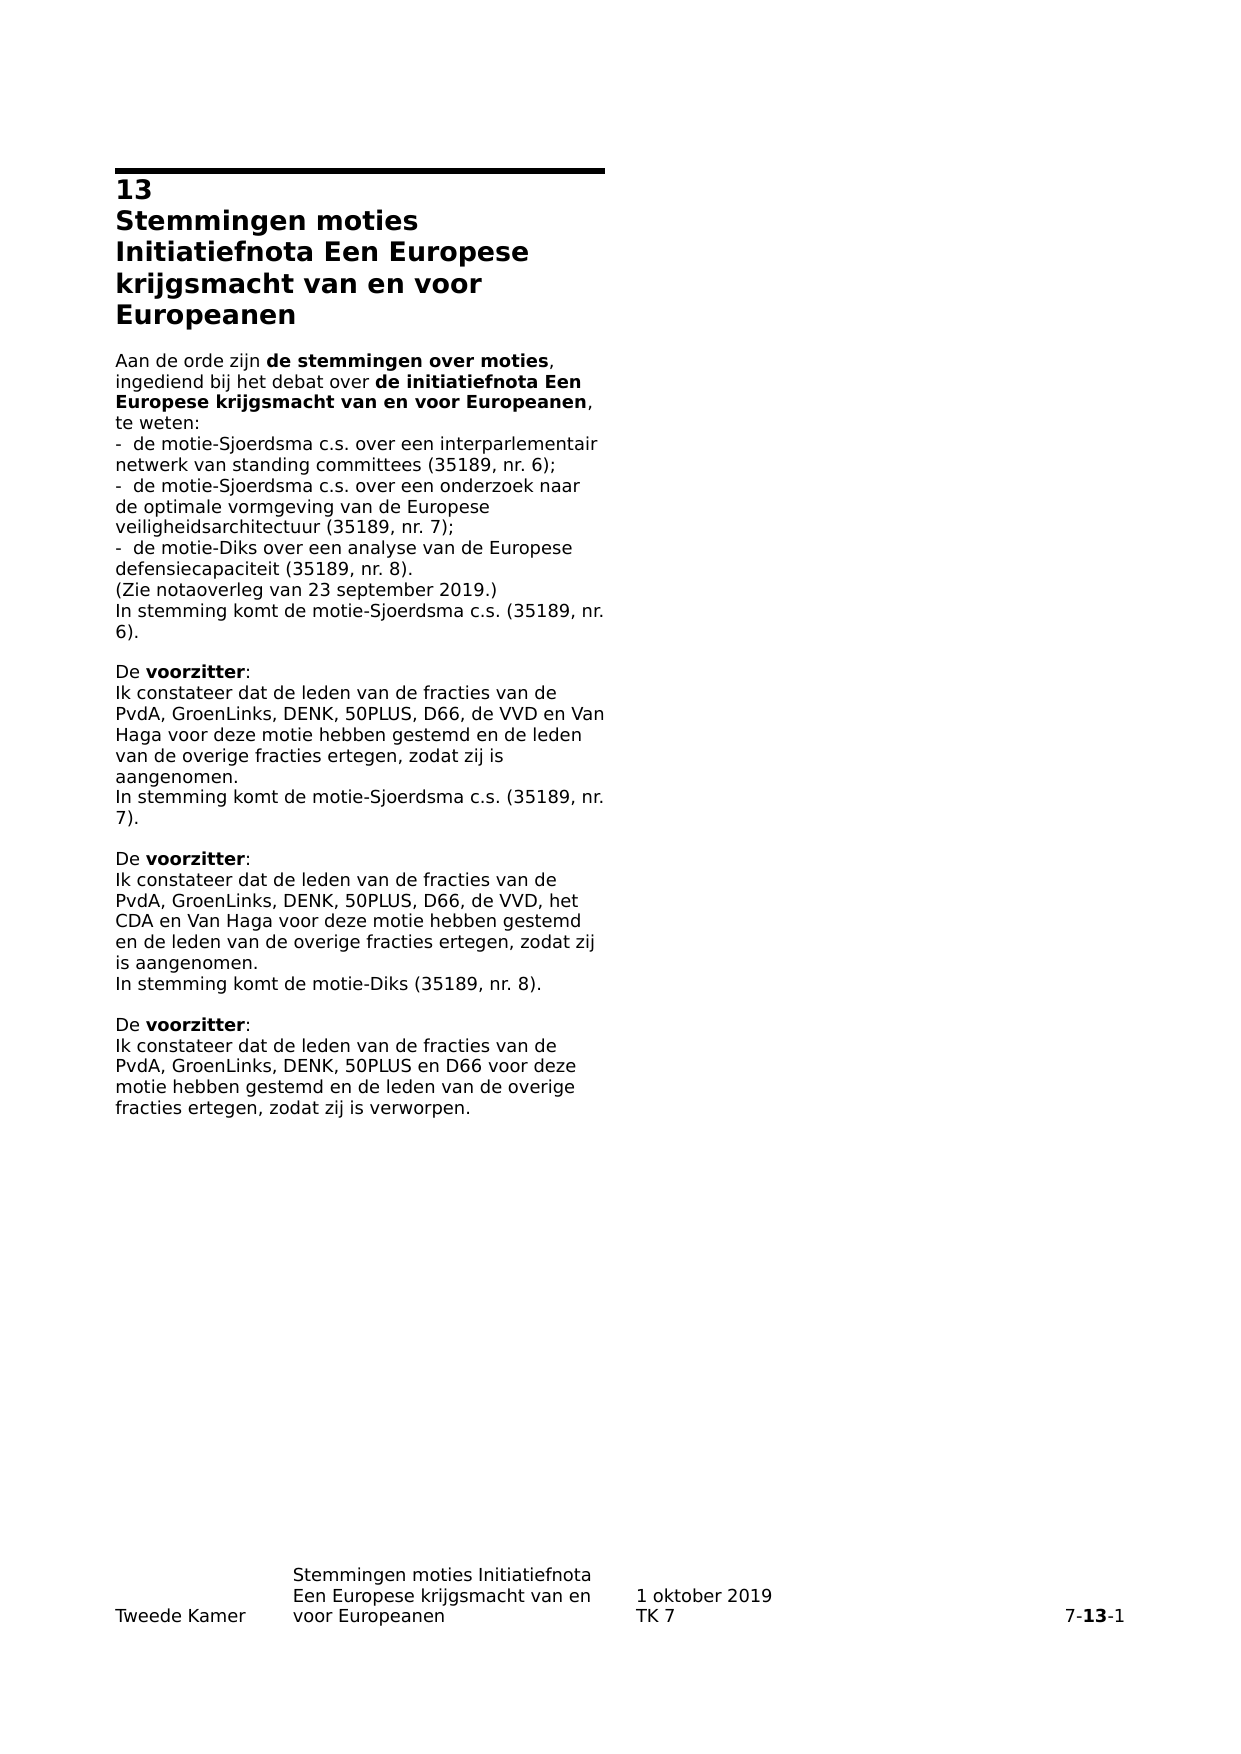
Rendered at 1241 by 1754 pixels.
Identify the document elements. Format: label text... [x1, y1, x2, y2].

text De voorzitter: [115, 849, 605, 869]
text Ik constateer dat de leden van de fracties van de PvdA, GroenLinks, DENK, 50PLUS en D66 voor deze motie hebben gestemd en de leden van de overige fracties ertegen, zodat zij is verworpen. [115, 1035, 605, 1119]
text te weten: [115, 413, 605, 434]
text De voorzitter: [115, 1014, 605, 1035]
text Ik constateer dat de leden van de fracties van de PvdA, GroenLinks, DENK, 50PLUS, D66, de VVD en Van Haga voor deze motie hebben gestemd en de leden van de overige fracties ertegen, zodat zij is aangenomen. [115, 683, 605, 787]
text De voorzitter: [115, 662, 605, 683]
list de motie-Sjoerdsma c.s. over een onderzoek naar de optimale vormgeving van de Europese veiligheidsarchitectuur (35189, nr. 7); [115, 476, 605, 538]
list de motie-Diks over een analyse van de Europese defensiecapaciteit (35189, nr. 8). [115, 538, 605, 580]
text In stemming komt de motie-Diks (35189, nr. 8). [115, 974, 605, 994]
text (Zie notaoverleg van 23 september 2019.) [115, 580, 605, 601]
text In stemming komt de motie-Sjoerdsma c.s. (35189, nr. 6). [115, 601, 605, 642]
text Ik constateer dat de leden van de fracties van de PvdA, GroenLinks, DENK, 50PLUS, D66, de VVD, het CDA en Van Haga voor deze motie hebben gestemd en de leden van de overige fracties ertegen, zodat zij is aangenomen. [115, 869, 605, 974]
list de motie-Sjoerdsma c.s. over een interparlementair netwerk van standing committees (35189, nr. 6); [115, 434, 605, 476]
text Aan de orde zijn de stemmingen over moties, ingediend bij het debat over de initiatiefnota Een Europese krijgsmacht van en voor Europeanen, [115, 351, 605, 413]
title 13 Stemmingen moties Initiatiefnota Een Europese krijgsmacht van en voor Europeanen [115, 174, 605, 331]
text In stemming komt de motie-Sjoerdsma c.s. (35189, nr. 7). [115, 787, 605, 829]
